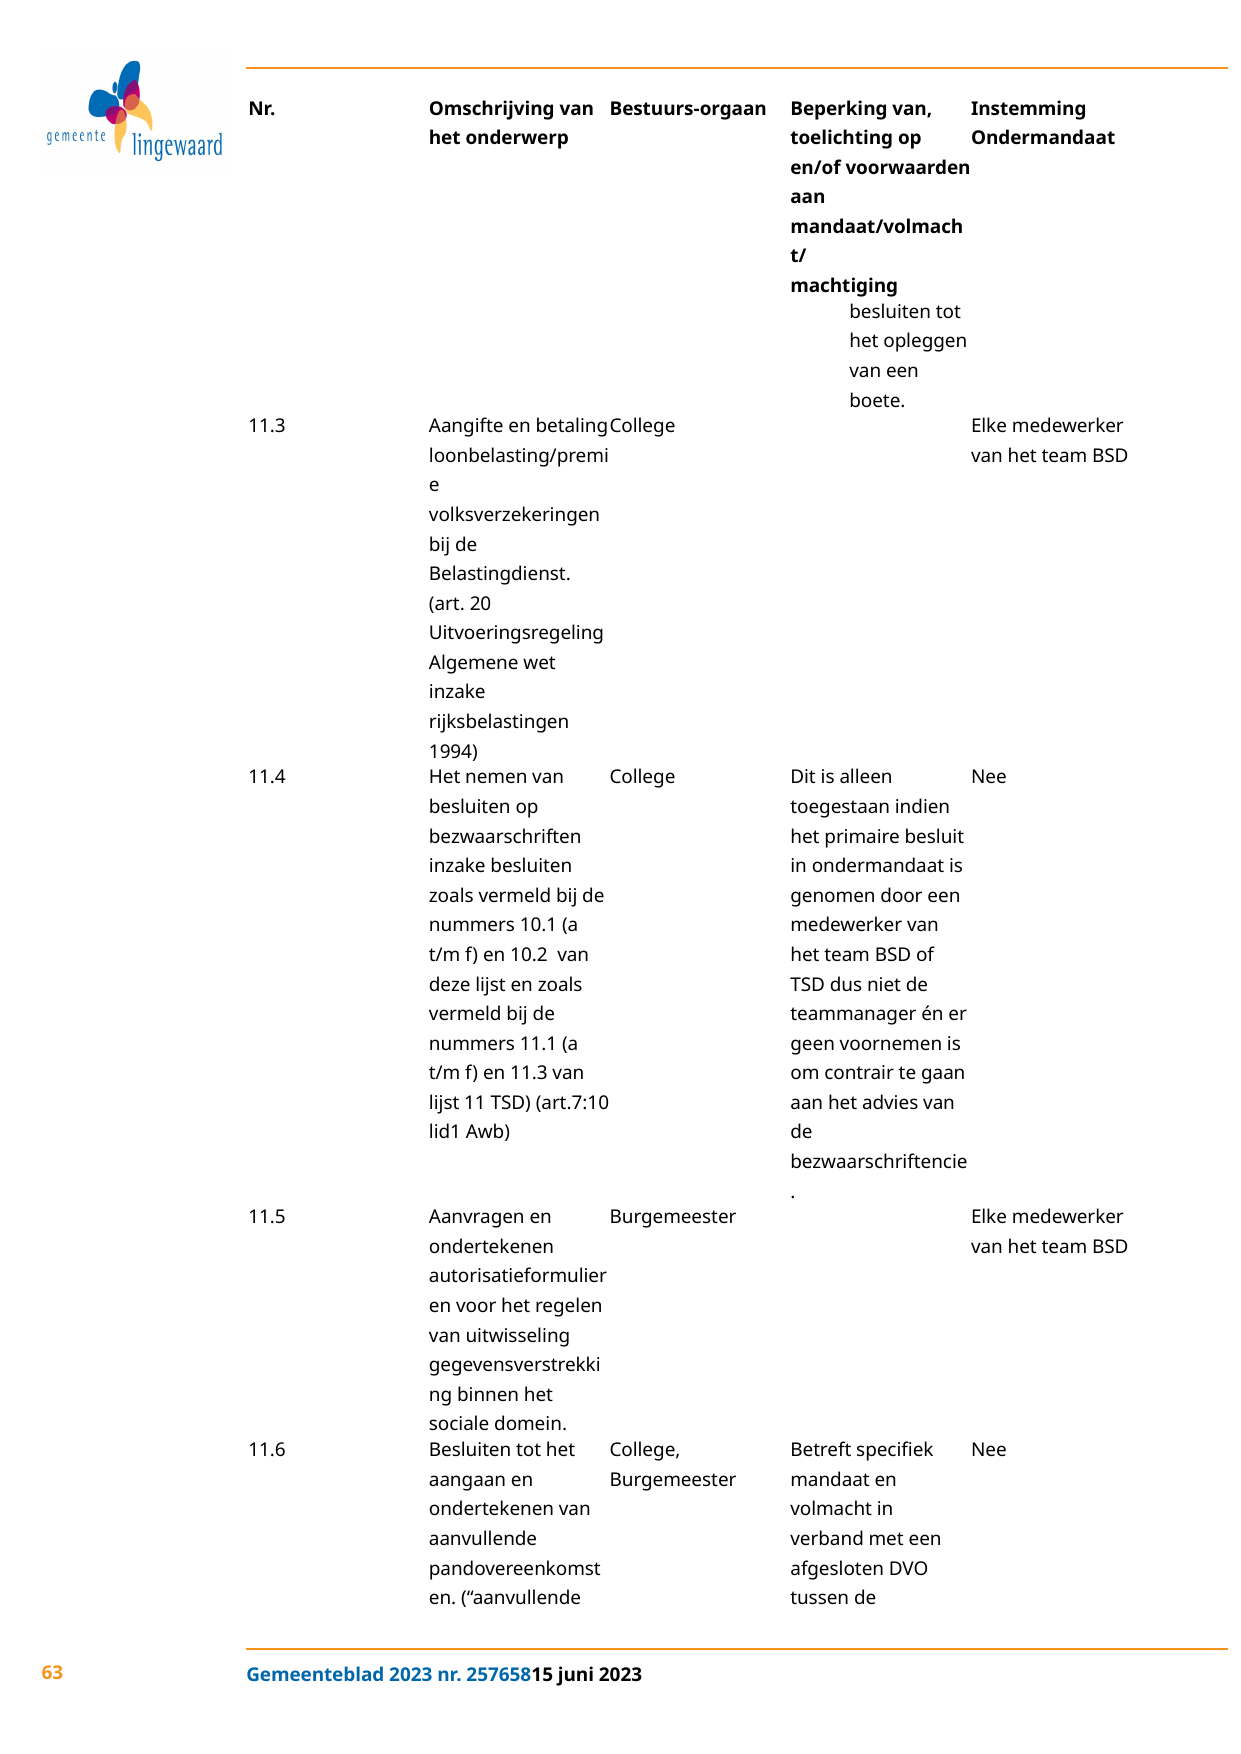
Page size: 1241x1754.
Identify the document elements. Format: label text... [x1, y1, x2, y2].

table_header Instemming Ondermandaat [971, 95, 1152, 298]
table_cell besluiten tot het opleggen van een boete. [790, 298, 971, 412]
table_cell College [609, 764, 790, 1203]
table_cell Elke medewerker van het team BSD [971, 413, 1152, 764]
table_cell [609, 298, 790, 412]
table_cell College, Burgemeester [609, 1436, 790, 1610]
table_cell [429, 298, 609, 412]
table_cell Aangifte en betaling loonbelasting/premie volksverzekeringen bij de Belastingdienst. (art. 20 Uitvoeringsregeling Algemene wet inzake rijksbelastingen 1994) [429, 413, 609, 764]
table_cell Nee [971, 1436, 1152, 1610]
table_header Nr. [248, 95, 429, 298]
table_cell Besluiten tot het aangaan en ondertekenen van aanvullende pandovereenkomsten. (“aanvullende [429, 1436, 609, 1610]
table_cell Nee [971, 764, 1152, 1203]
table_cell Het nemen van besluiten op bezwaarschriften inzake besluiten zoals vermeld bij de nummers 10.1 (a t/m f) en 10.2 van deze lijst en zoals vermeld bij de nummers 11.1 (a t/m f) en 11.3 van lijst 11 TSD) (art.7:10 lid1 Awb) [429, 764, 609, 1203]
picture [41, 47, 231, 172]
table_cell [971, 298, 1152, 412]
table_cell Betreft specifiek mandaat en volmacht in verband met een afgesloten DVO tussen de [790, 1436, 971, 1610]
table_cell College [609, 413, 790, 764]
table_cell 11.5 [248, 1204, 429, 1436]
table_cell [248, 298, 429, 412]
table_header Beperking van, toelichting op en/of voorwaarden aan mandaat/volmacht/ machtiging [790, 95, 971, 298]
table_cell [790, 413, 971, 764]
table_header Bestuurs-orgaan [609, 95, 790, 298]
table_cell 11.4 [248, 764, 429, 1203]
table_cell 11.3 [248, 413, 429, 764]
table_cell 11.6 [248, 1436, 429, 1610]
table_header Omschrijving van het onderwerp [429, 95, 609, 298]
table_cell Aanvragen en ondertekenen autorisatieformulieren voor het regelen van uitwisseling gegevensverstrekking binnen het sociale domein. [429, 1204, 609, 1436]
table_cell Elke medewerker van het team BSD [971, 1204, 1152, 1436]
table_cell [790, 1204, 971, 1436]
table_cell Burgemeester [609, 1204, 790, 1436]
table_cell Dit is alleen toegestaan indien het primaire besluit in ondermandaat is genomen door een medewerker van het team BSD of TSD dus niet de teammanager én er geen voornemen is om contrair te gaan aan het advies van de bezwaarschriftencie. [790, 764, 971, 1203]
